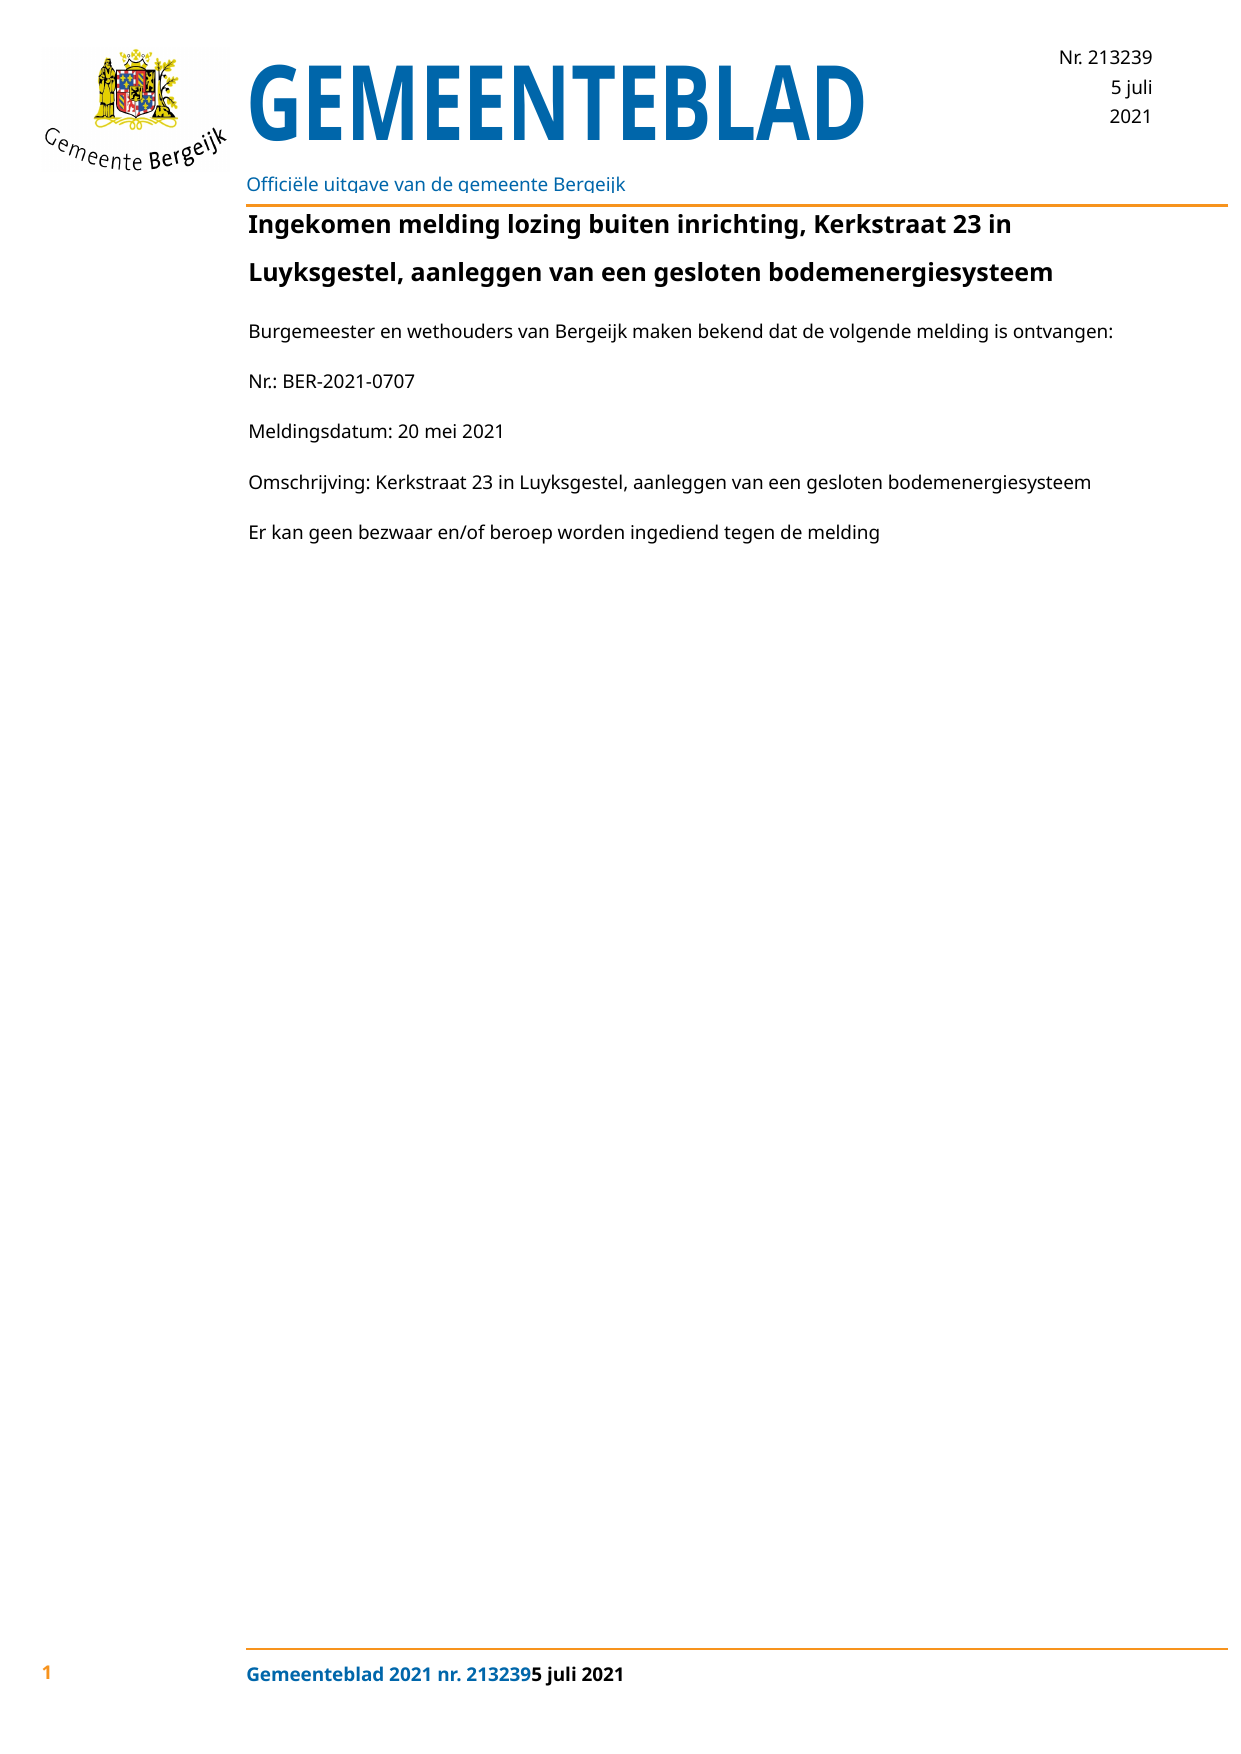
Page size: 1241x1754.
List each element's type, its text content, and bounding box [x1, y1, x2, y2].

text Er kan geen bezwaar en/of beroep worden ingediend tegen de melding [248, 519, 1152, 545]
text Meldingsdatum: 20 mei 2021 [248, 419, 1152, 444]
text Burgemeester en wethouders van Bergeijk maken bekend dat de volgende melding is ontvangen: [248, 318, 1152, 344]
text Nr.: BER-2021-0707 [248, 368, 1152, 394]
text Ingekomen melding lozing buiten inrichting, Kerkstraat 23 in Luyksgestel, aanleggen van een gesloten bodemenergiesysteem [248, 207, 1152, 288]
picture [41, 47, 231, 172]
text Omschrijving: Kerkstraat 23 in Luyksgestel, aanleggen van een gesloten bodemenergiesysteem [248, 469, 1152, 495]
